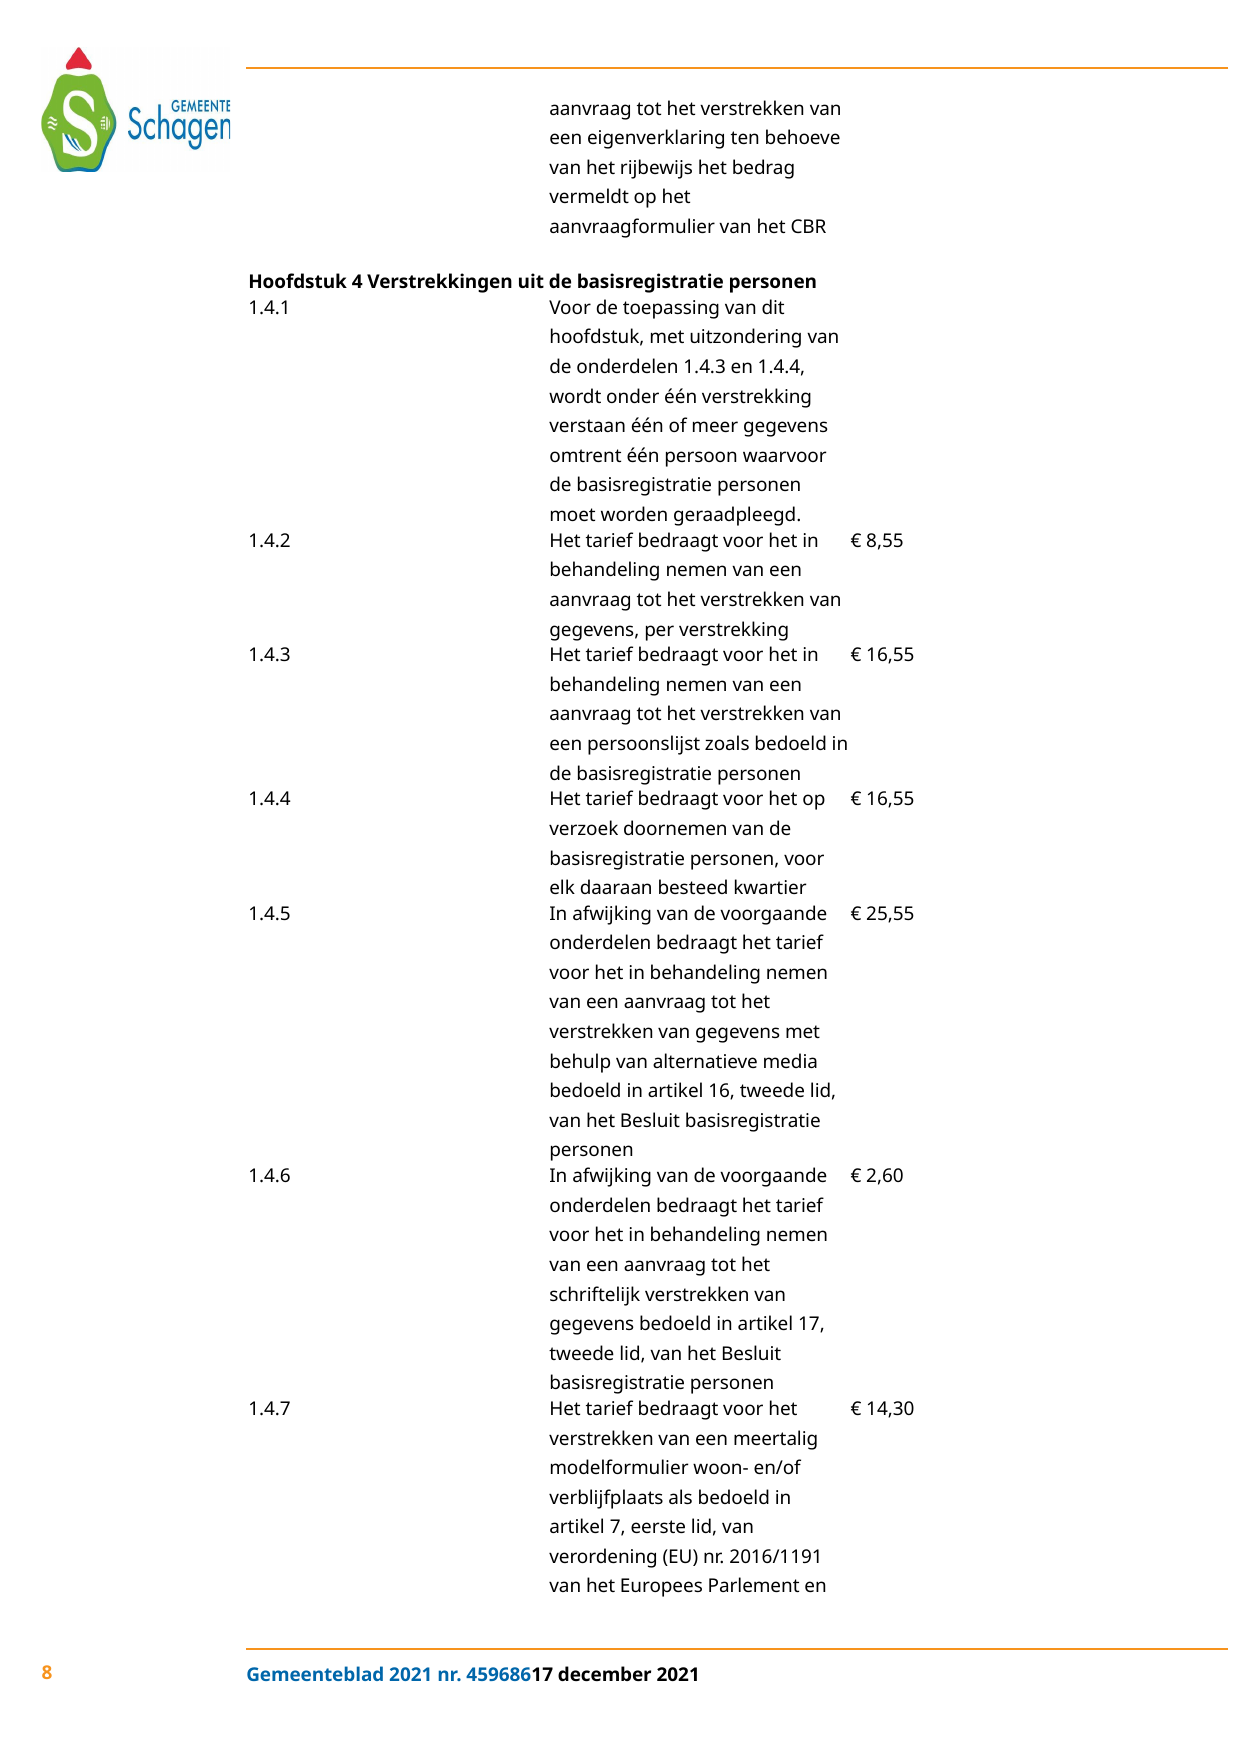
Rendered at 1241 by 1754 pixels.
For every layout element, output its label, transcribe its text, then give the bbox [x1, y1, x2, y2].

table_cell Het tarief bedraagt voor het verstrekken van een meertalig modelformulier woon- en/of verblijfplaats als bedoeld in artikel 7, eerste lid, van verordening (EU) nr. 2016/1191 van het Europees Parlement en [549, 1395, 850, 1598]
table_cell Hoofdstuk 4 Verstrekkingen uit de basisregistratie personen [248, 239, 1152, 294]
table_cell In afwijking van de voorgaande onderdelen bedraagt het tarief voor het in behandeling nemen van een aanvraag tot het verstrekken van gegevens met behulp van alternatieve media bedoeld in artikel 16, tweede lid, van het Besluit basisregistratie personen [549, 900, 850, 1162]
table_cell 1.4.1 [248, 294, 549, 527]
table_cell [248, 95, 549, 239]
table_cell 1.4.3 [248, 641, 549, 786]
table_cell 1.4.4 [248, 786, 549, 900]
table_cell 1.4.2 [248, 527, 549, 641]
table_cell Het tarief bedraagt voor het op verzoek doornemen van de basisregistratie personen, voor elk daaraan besteed kwartier [549, 786, 850, 900]
table_cell In afwijking van de voorgaande onderdelen bedraagt het tarief voor het in behandeling nemen van een aanvraag tot het schriftelijk verstrekken van gegevens bedoeld in artikel 17, tweede lid, van het Besluit basisregistratie personen [549, 1163, 850, 1395]
table_cell Voor de toepassing van dit hoofdstuk, met uitzondering van de onderdelen 1.4.3 en 1.4.4, wordt onder één verstrekking verstaan één of meer gegevens omtrent één persoon waarvoor de basisregistratie personen moet worden geraadpleegd. [549, 294, 850, 527]
table_cell € 25,55 [850, 900, 1152, 1162]
table_cell Het tarief bedraagt voor het in behandeling nemen van een aanvraag tot het verstrekken van gegevens, per verstrekking [549, 527, 850, 641]
table_cell [850, 294, 1152, 527]
table_cell € 2,60 [850, 1163, 1152, 1395]
table_cell aanvraag tot het verstrekken van een eigenverklaring ten behoeve van het rijbewijs het bedrag vermeldt op het aanvraagformulier van het CBR [549, 95, 850, 239]
table_cell € 8,55 [850, 527, 1152, 641]
table_cell 1.4.7 [248, 1395, 549, 1598]
table_cell € 16,55 [850, 641, 1152, 786]
table_cell € 14,30 [850, 1395, 1152, 1598]
table_cell Het tarief bedraagt voor het in behandeling nemen van een aanvraag tot het verstrekken van een persoonslijst zoals bedoeld in de basisregistratie personen [549, 641, 850, 786]
picture [41, 47, 231, 172]
table_cell € 16,55 [850, 786, 1152, 900]
table_cell 1.4.5 [248, 900, 549, 1162]
table_cell 1.4.6 [248, 1163, 549, 1395]
table_cell [850, 95, 1152, 239]
